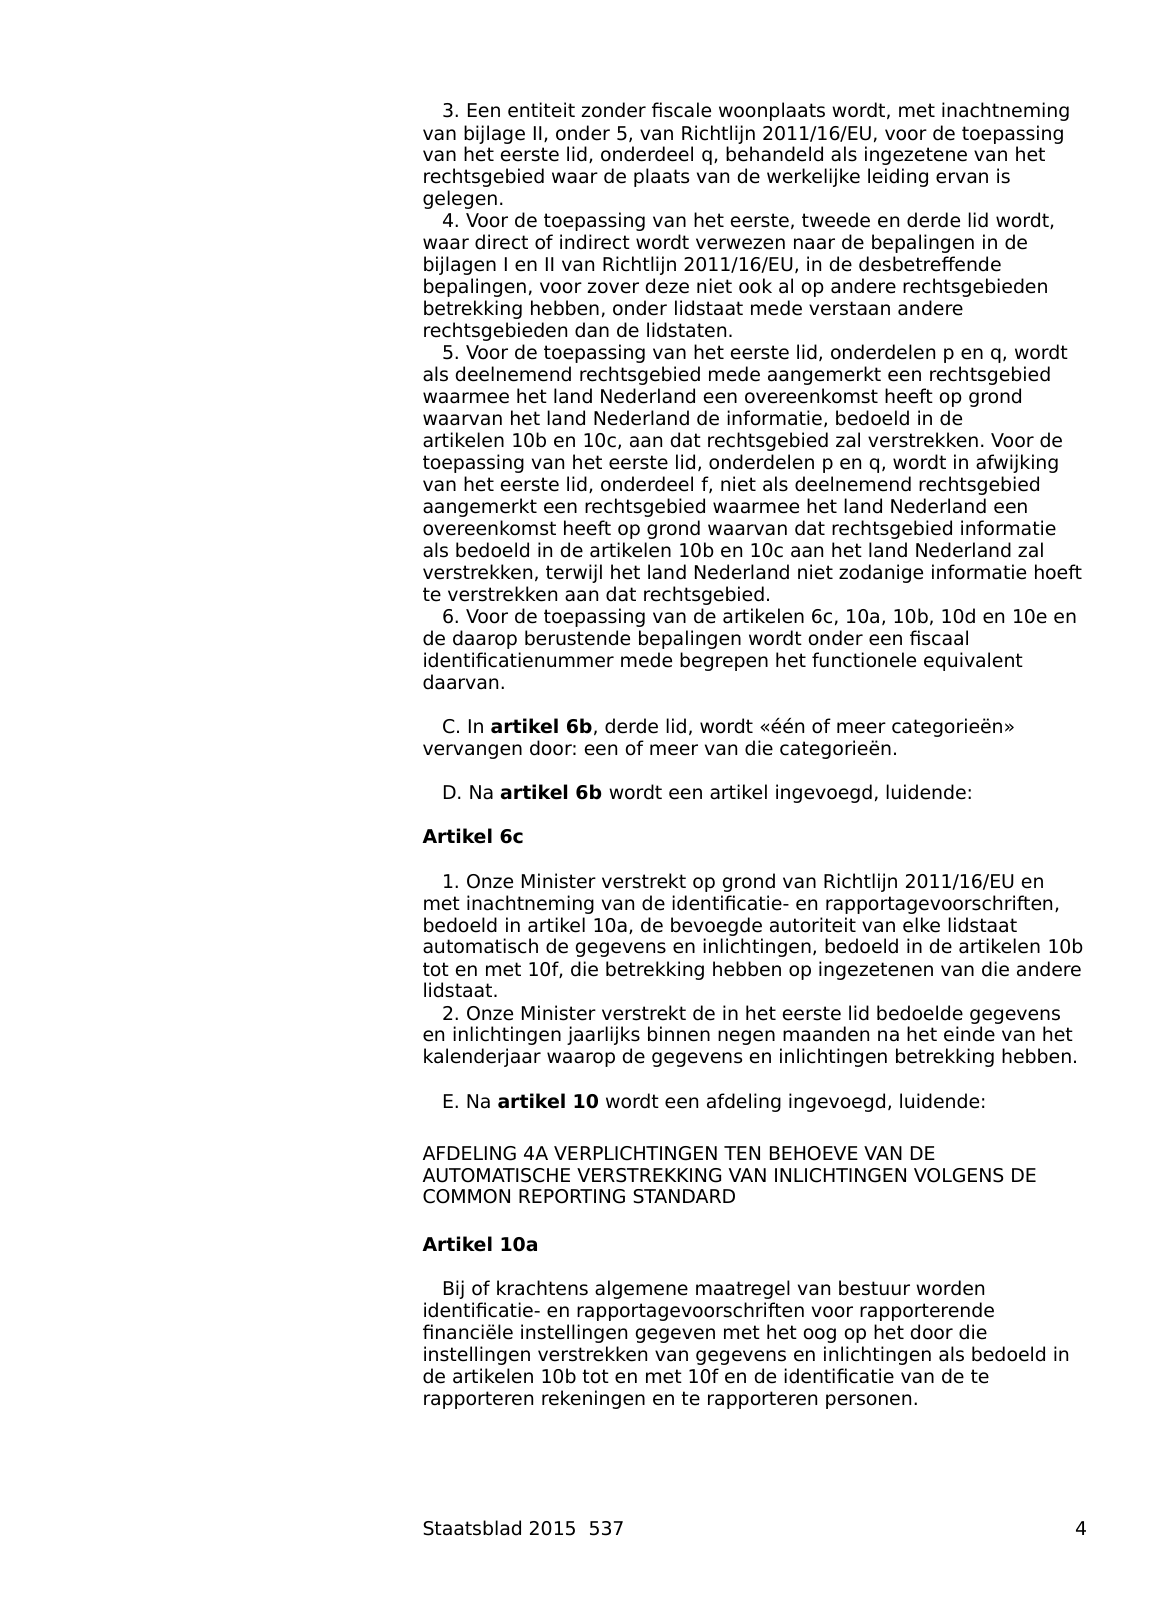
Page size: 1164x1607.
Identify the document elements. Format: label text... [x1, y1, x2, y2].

text 1. Onze Minister verstrekt op grond van Richtlijn 2011/16/EU en met inachtneming van de identificatie- en rapportagevoorschriften, bedoeld in artikel 10a, de bevoegde autoriteit van elke lidstaat automatisch de gegevens en inlichtingen, bedoeld in de artikelen 10b tot en met 10f, die betrekking hebben op ingezetenen van die andere lidstaat. [422, 871, 1087, 1002]
text D. Na artikel 6b wordt een artikel ingevoegd, luidende: [422, 782, 1087, 804]
text C. In artikel 6b, derde lid, wordt «één of meer categorieën» vervangen door: een of meer van die categorieën. [422, 716, 1087, 760]
subtitle AFDELING 4A VERPLICHTINGEN TEN BEHOEVE VAN DE AUTOMATISCHE VERSTREKKING VAN INLICHTINGEN VOLGENS DE COMMON REPORTING STANDARD [422, 1142, 1087, 1208]
text 5. Voor de toepassing van het eerste lid, onderdelen p en q, wordt als deelnemend rechtsgebied mede aangemerkt een rechtsgebied waarmee het land Nederland een overeenkomst heeft op grond waarvan het land Nederland de informatie, bedoeld in de artikelen 10b en 10c, aan dat rechtsgebied zal verstrekken. Voor de toepassing van het eerste lid, onderdelen p en q, wordt in afwijking van het eerste lid, onderdeel f, niet als deelnemend rechtsgebied aangemerkt een rechtsgebied waarmee het land Nederland een overeenkomst heeft op grond waarvan dat rechtsgebied informatie als bedoeld in de artikelen 10b en 10c aan het land Nederland zal verstrekken, terwijl het land Nederland niet zodanige informatie hoeft te verstrekken aan dat rechtsgebied. [422, 342, 1087, 606]
text 2. Onze Minister verstrekt de in het eerste lid bedoelde gegevens en inlichtingen jaarlijks binnen negen maanden na het einde van het kalenderjaar waarop de gegevens en inlichtingen betrekking hebben. [422, 1002, 1087, 1068]
subtitle Artikel 6c [422, 826, 1087, 848]
text E. Na artikel 10 wordt een afdeling ingevoegd, luidende: [422, 1091, 1087, 1112]
subtitle Artikel 10a [422, 1233, 1087, 1255]
text 6. Voor de toepassing van de artikelen 6c, 10a, 10b, 10d en 10e en de daarop berustende bepalingen wordt onder een fiscaal identificatienummer mede begrepen het functionele equivalent daarvan. [422, 606, 1087, 694]
text 4. Voor de toepassing van het eerste, tweede en derde lid wordt, waar direct of indirect wordt verwezen naar de bepalingen in de bijlagen I en II van Richtlijn 2011/16/EU, in de desbetreffende bepalingen, voor zover deze niet ook al op andere rechtsgebieden betrekking hebben, onder lidstaat mede verstaan andere rechtsgebieden dan de lidstaten. [422, 210, 1087, 342]
text 3. Een entiteit zonder fiscale woonplaats wordt, met inachtneming van bijlage II, onder 5, van Richtlijn 2011/16/EU, voor de toepassing van het eerste lid, onderdeel q, behandeld als ingezetene van het rechtsgebied waar de plaats van de werkelijke leiding ervan is gelegen. [422, 100, 1087, 210]
text Bij of krachtens algemene maatregel van bestuur worden identificatie- en rapportagevoorschriften voor rapporterende financiële instellingen gegeven met het oog op het door die instellingen verstrekken van gegevens en inlichtingen als bedoeld in de artikelen 10b tot en met 10f en de identificatie van de te rapporteren rekeningen en te rapporteren personen. [422, 1278, 1087, 1409]
